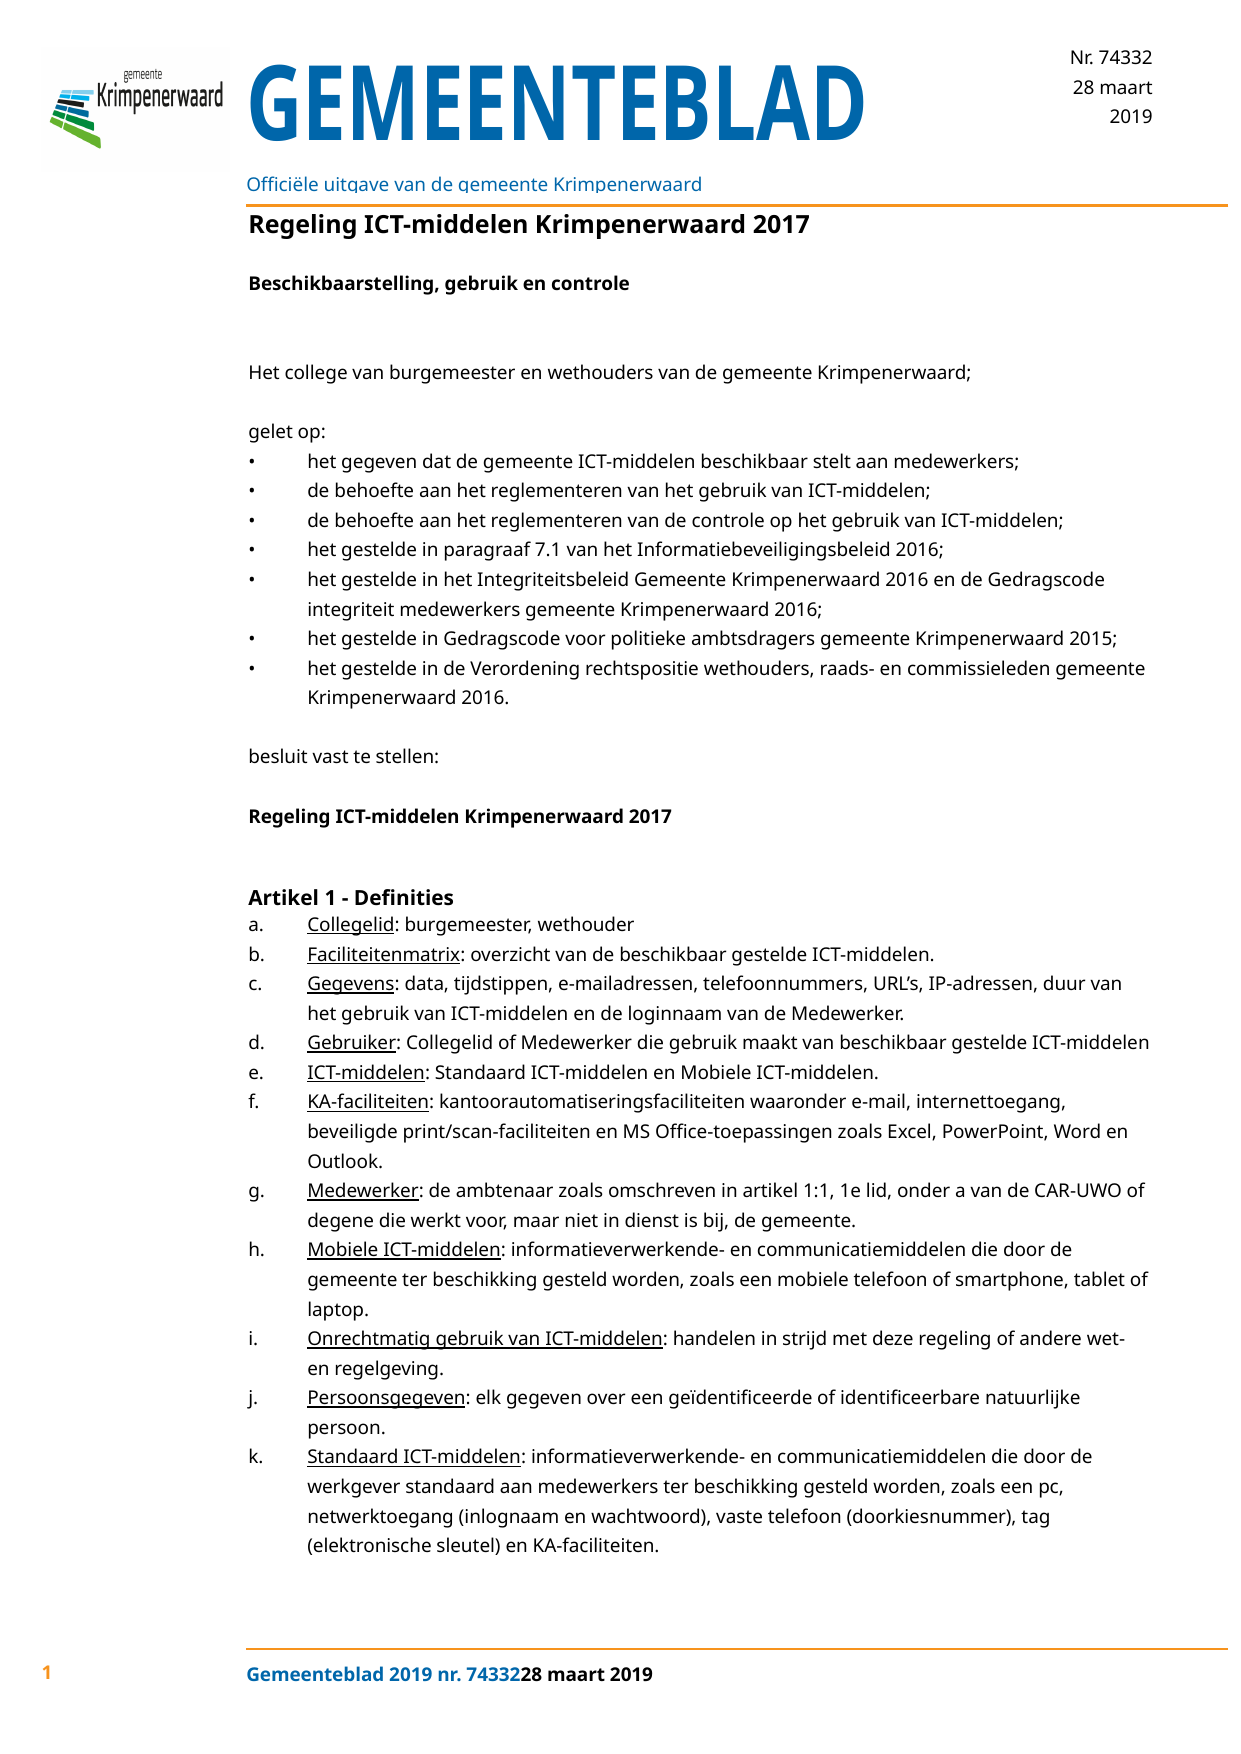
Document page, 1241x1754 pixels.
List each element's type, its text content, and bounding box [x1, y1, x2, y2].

list het gestelde in Gedragscode voor politieke ambtsdragers gemeente Krimpenerwaard 2015; [248, 625, 1152, 651]
text gelet op: [248, 418, 1152, 444]
text Regeling ICT-middelen Krimpenerwaard 2017 [248, 207, 1152, 241]
list ICT-middelen: Standaard ICT-middelen en Mobiele ICT-middelen. [248, 1059, 1152, 1085]
list het gegeven dat de gemeente ICT-middelen beschikbaar stelt aan medewerkers; [248, 448, 1152, 473]
list de behoefte aan het reglementeren van de controle op het gebruik van ICT-middelen; [248, 507, 1152, 533]
list Collegelid: burgemeester, wethouder [248, 911, 1152, 937]
list Onrechtmatig gebruik van ICT-middelen: handelen in strijd met deze regeling of andere wet- en regelgeving. [248, 1325, 1152, 1381]
list Standaard ICT-middelen: informatieverwerkende- en communicatiemiddelen die door de werkgever standaard aan medewerkers ter beschikking gesteld worden, zoals een pc, netwerktoegang (inlognaam en wachtwoord), vaste telefoon (doorkiesnummer), tag (elektronische sleutel) en KA-faciliteiten. [248, 1444, 1152, 1558]
list Gebruiker: Collegelid of Medewerker die gebruik maakt van beschikbaar gestelde ICT-middelen [248, 1029, 1152, 1055]
list het gestelde in de Verordening rechtspositie wethouders, raads- en commissieleden gemeente Krimpenerwaard 2016. [248, 655, 1152, 710]
list Persoonsgegeven: elk gegeven over een geïdentificeerde of identificeerbare natuurlijke persoon. [248, 1384, 1152, 1440]
list KA-faciliteiten: kantoorautomatiseringsfaciliteiten waaronder e-mail, internettoegang, beveiligde print/scan-faciliteiten en MS Office-toepassingen zoals Excel, PowerPoint, Word en Outlook. [248, 1089, 1152, 1174]
picture [41, 47, 231, 172]
list Gegevens: data, tijdstippen, e-mailadressen, telefoonnummers, URL’s, IP-adressen, duur van het gebruik van ICT-middelen en de loginnaam van de Medewerker. [248, 970, 1152, 1026]
list Mobiele ICT-middelen: informatieverwerkende- en communicatiemiddelen die door de gemeente ter beschikking gesteld worden, zoals een mobiele telefoon of smartphone, tablet of laptop. [248, 1237, 1152, 1322]
list de behoefte aan het reglementeren van het gebruik van ICT-middelen; [248, 477, 1152, 503]
text Het college van burgemeester en wethouders van de gemeente Krimpenerwaard; [248, 359, 1152, 385]
list het gestelde in het Integriteitsbeleid Gemeente Krimpenerwaard 2016 en de Gedragscode integriteit medewerkers gemeente Krimpenerwaard 2016; [248, 566, 1152, 621]
list het gestelde in paragraaf 7.1 van het Informatiebeveiligingsbeleid 2016; [248, 537, 1152, 562]
text besluit vast te stellen: [248, 744, 1152, 769]
text Regeling ICT-middelen Krimpenerwaard 2017 [248, 803, 1152, 828]
list Faciliteitenmatrix: overzicht van de beschikbaar gestelde ICT-middelen. [248, 941, 1152, 967]
list Medewerker: de ambtenaar zoals omschreven in artikel 1:1, 1e lid, onder a van de CAR-UWO of degene die werkt voor, maar niet in dienst is bij, de gemeente. [248, 1177, 1152, 1233]
text Beschikbaarstelling, gebruik en controle [248, 270, 1152, 296]
text Artikel 1 - Definities [248, 883, 1152, 911]
